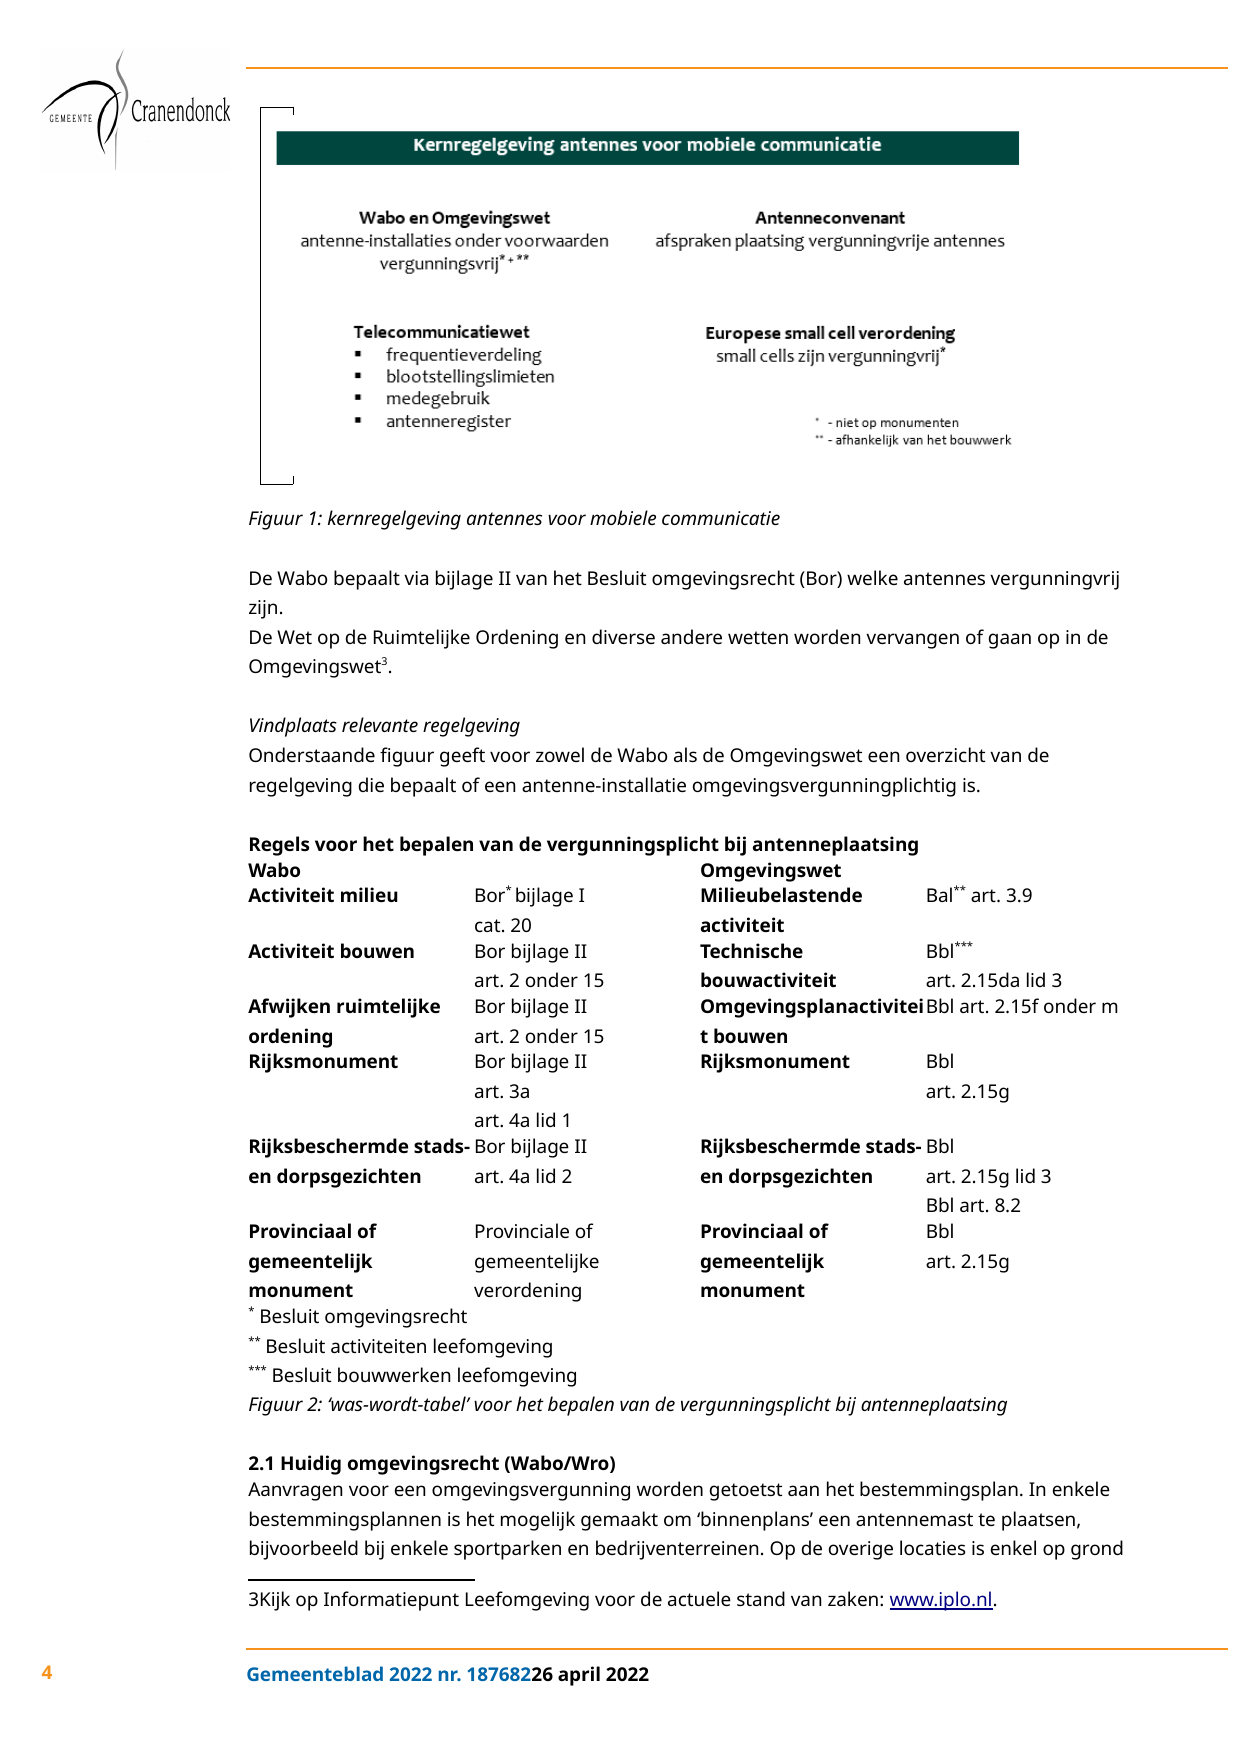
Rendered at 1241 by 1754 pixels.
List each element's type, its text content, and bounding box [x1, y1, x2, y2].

text De Wabo bepaalt via bijlage II van het Besluit omgevingsrecht (Bor) welke antennes vergunningvrij zijn. [248, 565, 1152, 620]
table_cell Bor bijlage II art. 2 onder 15 [474, 938, 700, 993]
table_cell Rijksmonument [248, 1049, 474, 1133]
table_cell Provinciaal of gemeentelijk monument [700, 1218, 926, 1303]
table_cell * Besluit omgevingsrecht ** Besluit activiteiten leefomgeving *** Besluit bouwwerken leefomgeving [248, 1303, 1152, 1388]
table_cell Bbl art. 2.15g [926, 1218, 1152, 1303]
text Aanvragen voor een omgevingsvergunning worden getoetst aan het bestemmingsplan. In enkele bestemmingsplannen is het mogelijk gemaakt om ‘binnenplans’ een antennemast te plaatsen, bijvoorbeeld bij enkele sportparken en bedrijventerreinen. Op de overige locaties is enkel op grond [248, 1476, 1152, 1561]
text Vindplaats relevante regelgeving [248, 713, 1152, 738]
picture [41, 47, 231, 172]
table_cell Technische bouwactiviteit [700, 938, 926, 993]
table_cell Omgevingswet [700, 857, 1152, 883]
table_cell Bor* bijlage I cat. 20 [474, 883, 700, 938]
picture [268, 115, 1031, 476]
table_cell Rijksmonument [700, 1049, 926, 1133]
table_cell Bor bijlage II art. 2 onder 15 [474, 993, 700, 1048]
table_cell Omgevingsplanactiviteit bouwen [700, 993, 926, 1048]
table_cell Rijksbeschermde stads- en dorpsgezichten [248, 1134, 474, 1218]
table_cell Milieubelastende activiteit [700, 883, 926, 938]
text 2.1 Huidig omgevingsrecht (Wabo/Wro) [248, 1451, 1152, 1476]
table_cell Bbl art. 2.15f onder m [926, 993, 1152, 1048]
table_cell Provinciaal of gemeentelijk monument [248, 1218, 474, 1303]
table_cell Bbl*** art. 2.15da lid 3 [926, 938, 1152, 993]
table_cell Bor bijlage II art. 4a lid 2 [474, 1134, 700, 1218]
table_cell Bor bijlage II art. 3a art. 4a lid 1 [474, 1049, 700, 1133]
table_cell Rijksbeschermde stads- en dorpsgezichten [700, 1134, 926, 1218]
text Onderstaande figuur geeft voor zowel de Wabo als de Omgevingswet een overzicht van de regelgeving die bepaalt of een antenne-installatie omgevingsvergunningplichtig is. [248, 742, 1152, 798]
table_cell Bbl art. 2.15g [926, 1049, 1152, 1133]
text Figuur 2: ‘was-wordt-tabel’ voor het bepalen van de vergunningsplicht bij antenneplaatsing [248, 1391, 1152, 1417]
table_cell Activiteit milieu [248, 883, 474, 938]
table_cell Bal** art. 3.9 [926, 883, 1152, 938]
table_cell Afwijken ruimtelijke ordening [248, 993, 474, 1048]
text Figuur 1: kernregelgeving antennes voor mobiele communicatie [248, 506, 1152, 531]
text De Wet op de Ruimtelijke Ordening en diverse andere wetten worden vervangen of gaan op in de Omgevingswet. [248, 624, 1152, 679]
table_cell Activiteit bouwen [248, 938, 474, 993]
table_cell Provinciale of gemeentelijke verordening [474, 1218, 700, 1303]
text Kijk op Informatiepunt Leefomgeving voor de actuele stand van zaken: www.iplo.nl. [248, 1586, 1152, 1612]
table_cell Bbl art. 2.15g lid 3 Bbl art. 8.2 [926, 1134, 1152, 1218]
table_header Regels voor het bepalen van de vergunningsplicht bij antenneplaatsing [248, 831, 1152, 857]
table_cell Wabo [248, 857, 700, 883]
